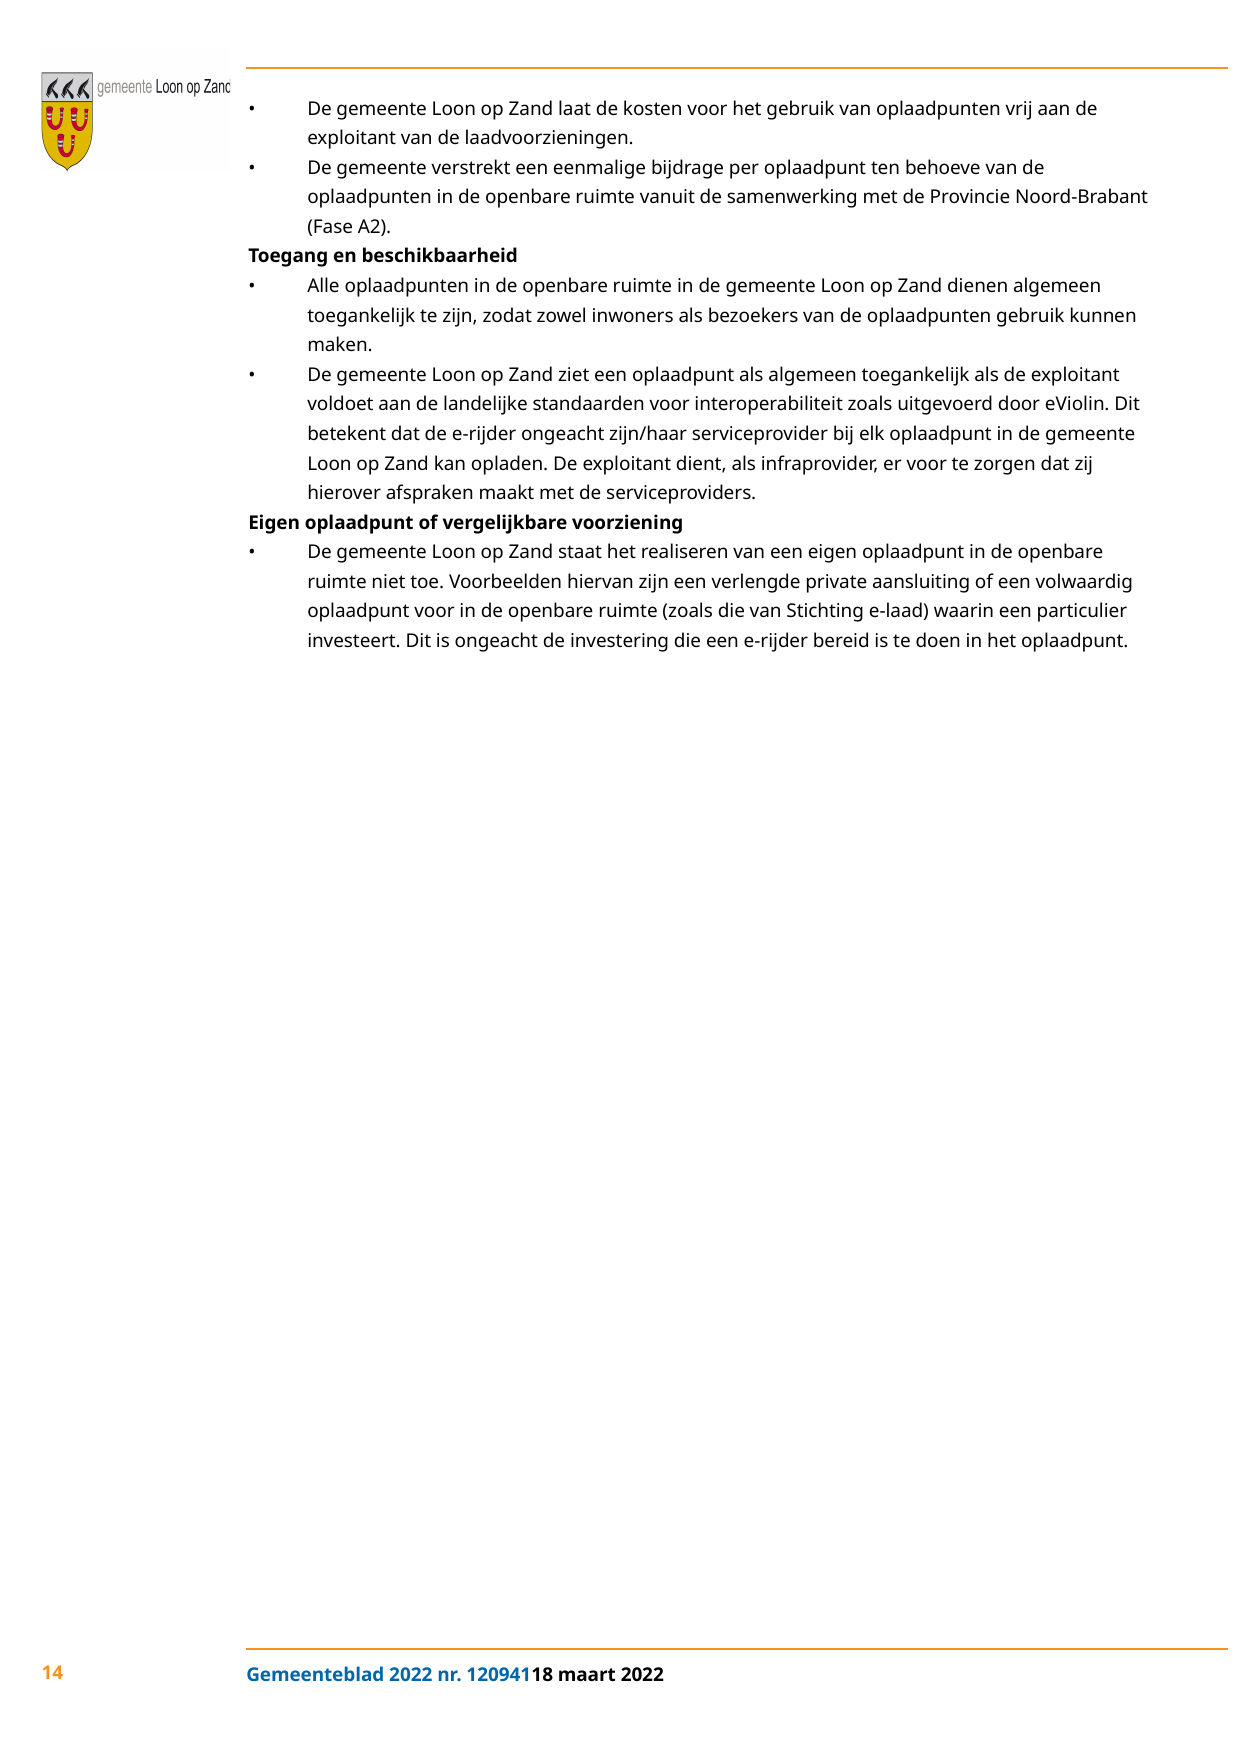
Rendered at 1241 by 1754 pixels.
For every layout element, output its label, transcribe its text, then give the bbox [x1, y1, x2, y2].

text Toegang en beschikbaarheid [248, 243, 1152, 268]
list De gemeente Loon op Zand laat de kosten voor het gebruik van oplaadpunten vrij aan de exploitant van de laadvoorzieningen. [248, 95, 1152, 150]
picture [41, 47, 231, 172]
list De gemeente Loon op Zand staat het realiseren van een eigen oplaadpunt in de openbare ruimte niet toe. Voorbeelden hiervan zijn een verlengde private aansluiting of een volwaardig oplaadpunt voor in de openbare ruimte (zoals die van Stichting e-laad) waarin een particulier investeert. Dit is ongeacht de investering die een e-rijder bereid is te doen in het oplaadpunt. [248, 538, 1152, 653]
list De gemeente Loon op Zand ziet een oplaadpunt als algemeen toegankelijk als de exploitant voldoet aan de landelijke standaarden voor interoperabiliteit zoals uitgevoerd door eViolin. Dit betekent dat de e-rijder ongeacht zijn/haar serviceprovider bij elk oplaadpunt in de gemeente Loon op Zand kan opladen. De exploitant dient, als infraprovider, er voor te zorgen dat zij hierover afspraken maakt met de serviceproviders. [248, 361, 1152, 505]
text Eigen oplaadpunt of vergelijkbare voorziening [248, 509, 1152, 535]
list De gemeente verstrekt een eenmalige bijdrage per oplaadpunt ten behoeve van de oplaadpunten in de openbare ruimte vanuit de samenwerking met de Provincie Noord-Brabant (Fase A2). [248, 154, 1152, 239]
list Alle oplaadpunten in de openbare ruimte in de gemeente Loon op Zand dienen algemeen toegankelijk te zijn, zodat zowel inwoners als bezoekers van de oplaadpunten gebruik kunnen maken. [248, 272, 1152, 357]
